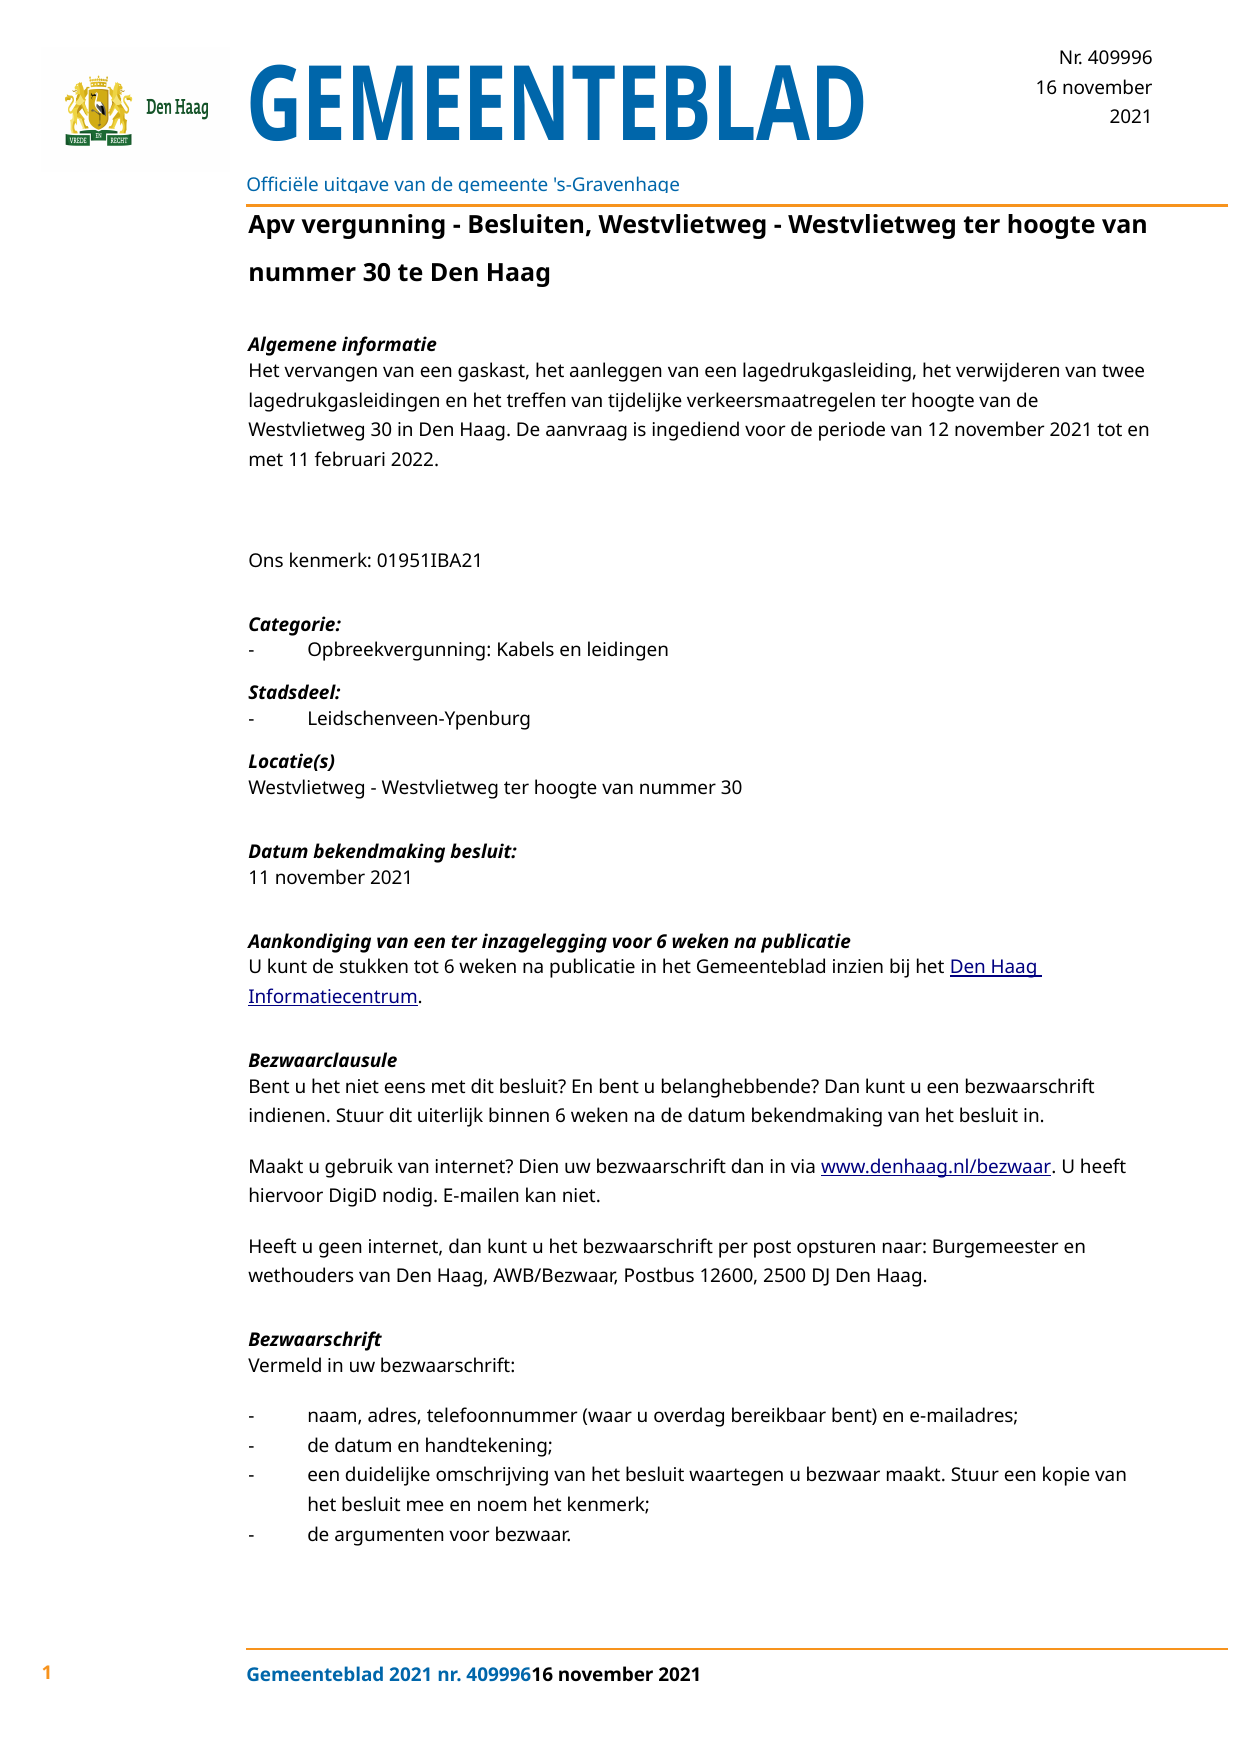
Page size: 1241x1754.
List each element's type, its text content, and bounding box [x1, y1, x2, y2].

text Stadsdeel: [248, 679, 1152, 705]
text Westvlietweg - Westvlietweg ter hoogte van nummer 30 [248, 774, 1152, 800]
text Algemene informatie [248, 331, 1152, 357]
text Apv vergunning - Besluiten, Westvlietweg - Westvlietweg ter hoogte van nummer 30 te Den Haag [248, 207, 1152, 288]
list Leidschenveen-Ypenburg [248, 705, 1152, 731]
text Maakt u gebruik van internet? Dien uw bezwaarschrift dan in via www.denhaag.nl/bezwaar. U heeft hiervoor DigiD nodig. E-mailen kan niet. [248, 1153, 1152, 1208]
text Categorie: [248, 611, 1152, 636]
list de datum en handtekening; [248, 1432, 1152, 1458]
list een duidelijke omschrijving van het besluit waartegen u bezwaar maakt. Stuur een kopie van het besluit mee en noem het kenmerk; [248, 1462, 1152, 1517]
list Opbreekvergunning: Kabels en leidingen [248, 636, 1152, 662]
text Locatie(s) [248, 748, 1152, 774]
picture [41, 47, 231, 172]
text Het vervangen van een gaskast, het aanleggen van een lagedrukgasleiding, het verwijderen van twee lagedrukgasleidingen en het treffen van tijdelijke verkeersmaatregelen ter hoogte van de Westvlietweg 30 in Den Haag. De aanvraag is ingediend voor de periode van 12 november 2021 tot en met 11 februari 2022. [248, 357, 1152, 472]
list de argumenten voor bezwaar. [248, 1521, 1152, 1547]
text Heeft u geen internet, dan kunt u het bezwaarschrift per post opsturen naar: Burgemeester en wethouders van Den Haag, AWB/Bezwaar, Postbus 12600, 2500 DJ Den Haag. [248, 1233, 1152, 1288]
text Bezwaarschrift [248, 1326, 1152, 1352]
text Aankondiging van een ter inzagelegging voor 6 weken na publicatie [248, 928, 1152, 953]
list naam, adres, telefoonnummer (waar u overdag bereikbaar bent) en e-mailadres; [248, 1402, 1152, 1428]
text Ons kenmerk: 01951IBA21 [248, 547, 1152, 572]
text U kunt de stukken tot 6 weken na publicatie in het Gemeenteblad inzien bij het Den Haag Informatiecentrum. [248, 953, 1152, 1009]
text Bent u het niet eens met dit besluit? En bent u belanghebbende? Dan kunt u een bezwaarschrift indienen. Stuur dit uiterlijk binnen 6 weken na de datum bekendmaking van het besluit in. [248, 1073, 1152, 1128]
text Datum bekendmaking besluit: [248, 838, 1152, 864]
text Vermeld in uw bezwaarschrift: [248, 1352, 1152, 1378]
text Bezwaarclausule [248, 1047, 1152, 1073]
text 11 november 2021 [248, 864, 1152, 889]
